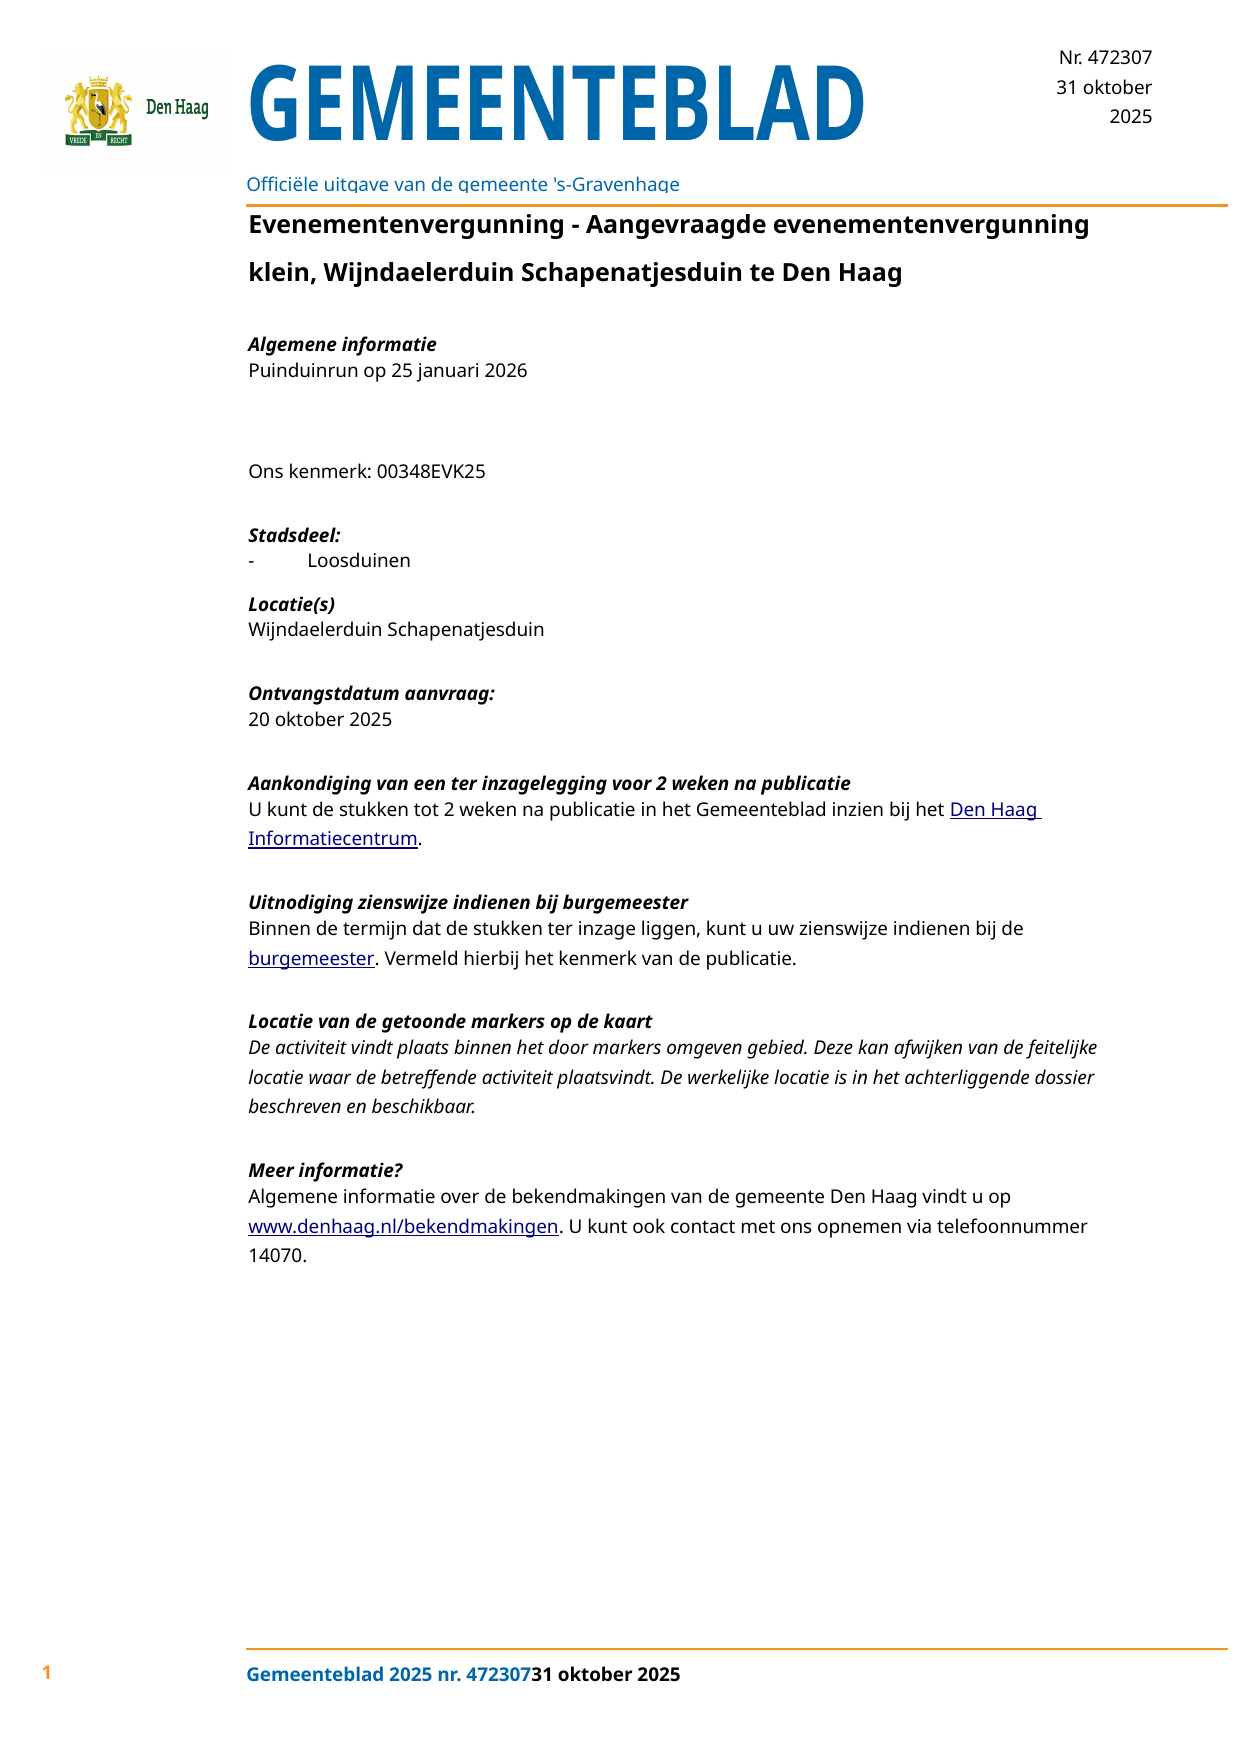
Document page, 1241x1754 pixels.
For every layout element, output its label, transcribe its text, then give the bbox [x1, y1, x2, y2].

text De activiteit vindt plaats binnen het door markers omgeven gebied. Deze kan afwijken van de feitelijke locatie waar de betreffende activiteit plaatsvindt. De werkelijke locatie is in het achterliggende dossier beschreven en beschikbaar. [248, 1034, 1152, 1119]
text Wijndaelerduin Schapenatjesduin [248, 617, 1152, 642]
list Loosduinen [248, 548, 1152, 573]
text Binnen de termijn dat de stukken ter inzage liggen, kunt u uw zienswijze indienen bij de burgemeester. Vermeld hierbij het kenmerk van de publicatie. [248, 915, 1152, 971]
text Ontvangstdatum aanvraag: [248, 681, 1152, 706]
text Stadsdeel: [248, 522, 1152, 548]
text Locatie van de getoonde markers op de kaart [248, 1009, 1152, 1034]
text Evenementenvergunning - Aangevraagde evenementenvergunning klein, Wijndaelerduin Schapenatjesduin te Den Haag [248, 207, 1152, 288]
picture [41, 47, 231, 172]
text Aankondiging van een ter inzagelegging voor 2 weken na publicatie [248, 770, 1152, 796]
text Locatie(s) [248, 591, 1152, 617]
text Algemene informatie over de bekendmakingen van de gemeente Den Haag vindt u op www.denhaag.nl/bekendmakingen. U kunt ook contact met ons opnemen via telefoonnummer 14070. [248, 1183, 1152, 1268]
text Algemene informatie [248, 331, 1152, 357]
text Meer informatie? [248, 1158, 1152, 1183]
text Puinduinrun op 25 januari 2026 [248, 357, 1152, 383]
text Uitnodiging zienswijze indienen bij burgemeester [248, 889, 1152, 915]
text U kunt de stukken tot 2 weken na publicatie in het Gemeenteblad inzien bij het Den Haag Informatiecentrum. [248, 796, 1152, 851]
text 20 oktober 2025 [248, 706, 1152, 732]
text Ons kenmerk: 00348EVK25 [248, 458, 1152, 484]
